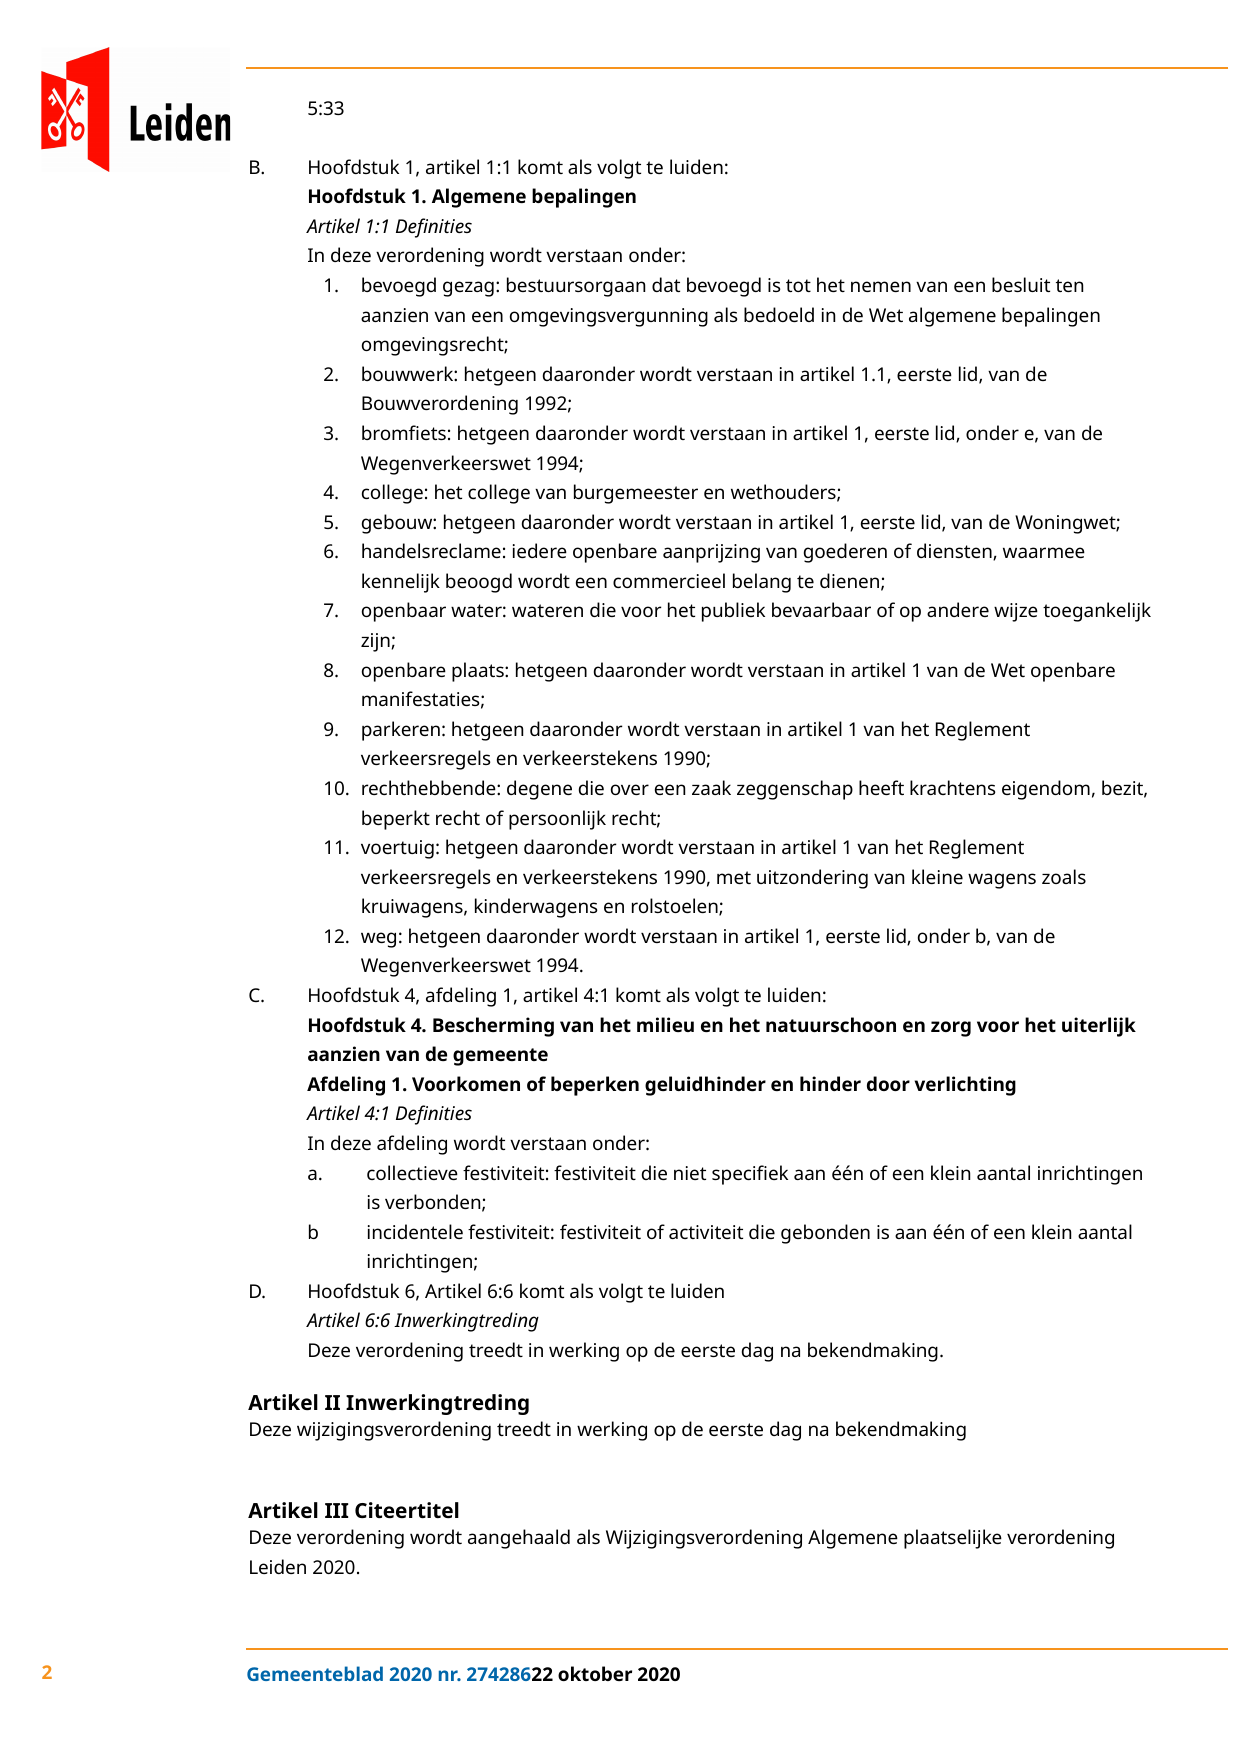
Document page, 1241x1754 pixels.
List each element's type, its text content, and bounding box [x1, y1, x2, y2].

list bouwwerk: hetgeen daaronder wordt verstaan in artikel 1.1, eerste lid, van de Bouwverordening 1992; [323, 361, 1152, 416]
text Deze wijzigingsverordening treedt in werking op de eerste dag na bekendmaking [248, 1416, 1152, 1442]
list Hoofdstuk 6, Artikel 6:6 komt als volgt te luiden [248, 1278, 1152, 1304]
text Artikel III Citeertitel [248, 1496, 1152, 1524]
list bevoegd gezag: bestuursorgaan dat bevoegd is tot het nemen van een besluit ten aanzien van een omgevingsvergunning als bedoeld in de Wet algemene bepalingen omgevingsrecht; [323, 272, 1152, 357]
list gebouw: hetgeen daaronder wordt verstaan in artikel 1, eerste lid, van de Woningwet; [323, 509, 1152, 535]
list Deze verordening treedt in werking op de eerste dag na bekendmaking. [248, 1337, 1152, 1363]
list Artikel 6:6 Inwerkingtreding [248, 1308, 1152, 1333]
list parkeren: hetgeen daaronder wordt verstaan in artikel 1 van het Reglement verkeersregels en verkeerstekens 1990; [323, 716, 1152, 771]
text Artikel II Inwerkingtreding [248, 1388, 1152, 1416]
list college: het college van burgemeester en wethouders; [323, 479, 1152, 505]
list voertuig: hetgeen daaronder wordt verstaan in artikel 1 van het Reglement verkeersregels en verkeerstekens 1990, met uitzondering van kleine wagens zoals kruiwagens, kinderwagens en rolstoelen; [323, 834, 1152, 919]
list incidentele festiviteit: festiviteit of activiteit die gebonden is aan één of een klein aantal inrichtingen; [307, 1219, 1152, 1274]
list Hoofdstuk 4, afdeling 1, artikel 4:1 komt als volgt te luiden: [248, 982, 1152, 1008]
list Artikel 1:1 Definities [248, 213, 1152, 239]
list Hoofdstuk 1. Algemene bepalingen [248, 183, 1152, 209]
list 5:33 [248, 95, 1152, 121]
list openbaar water: wateren die voor het publiek bevaarbaar of op andere wijze toegankelijk zijn; [323, 598, 1152, 653]
list bromfiets: hetgeen daaronder wordt verstaan in artikel 1, eerste lid, onder e, van de Wegenverkeerswet 1994; [323, 420, 1152, 476]
list collectieve festiviteit: festiviteit die niet specifiek aan één of een klein aantal inrichtingen is verbonden; [307, 1160, 1152, 1215]
list handelsreclame: iedere openbare aanprijzing van goederen of diensten, waarmee kennelijk beoogd wordt een commercieel belang te dienen; [323, 538, 1152, 594]
list Artikel 4:1 Definities [248, 1101, 1152, 1126]
list In deze afdeling wordt verstaan onder: [248, 1130, 1152, 1156]
list weg: hetgeen daaronder wordt verstaan in artikel 1, eerste lid, onder b, van de Wegenverkeerswet 1994. [323, 923, 1152, 978]
list In deze verordening wordt verstaan onder: [248, 243, 1152, 268]
list rechthebbende: degene die over een zaak zeggenschap heeft krachtens eigendom, bezit, beperkt recht of persoonlijk recht; [323, 775, 1152, 831]
list Afdeling 1. Voorkomen of beperken geluidhinder en hinder door verlichting [248, 1071, 1152, 1097]
list openbare plaats: hetgeen daaronder wordt verstaan in artikel 1 van de Wet openbare manifestaties; [323, 657, 1152, 712]
text Deze verordening wordt aangehaald als Wijzigingsverordening Algemene plaatselijke verordening Leiden 2020. [248, 1524, 1152, 1580]
picture [41, 47, 231, 172]
list Hoofdstuk 4. Bescherming van het milieu en het natuurschoon en zorg voor het uiterlijk aanzien van de gemeente [248, 1012, 1152, 1067]
list Hoofdstuk 1, artikel 1:1 komt als volgt te luiden: [248, 154, 1152, 180]
